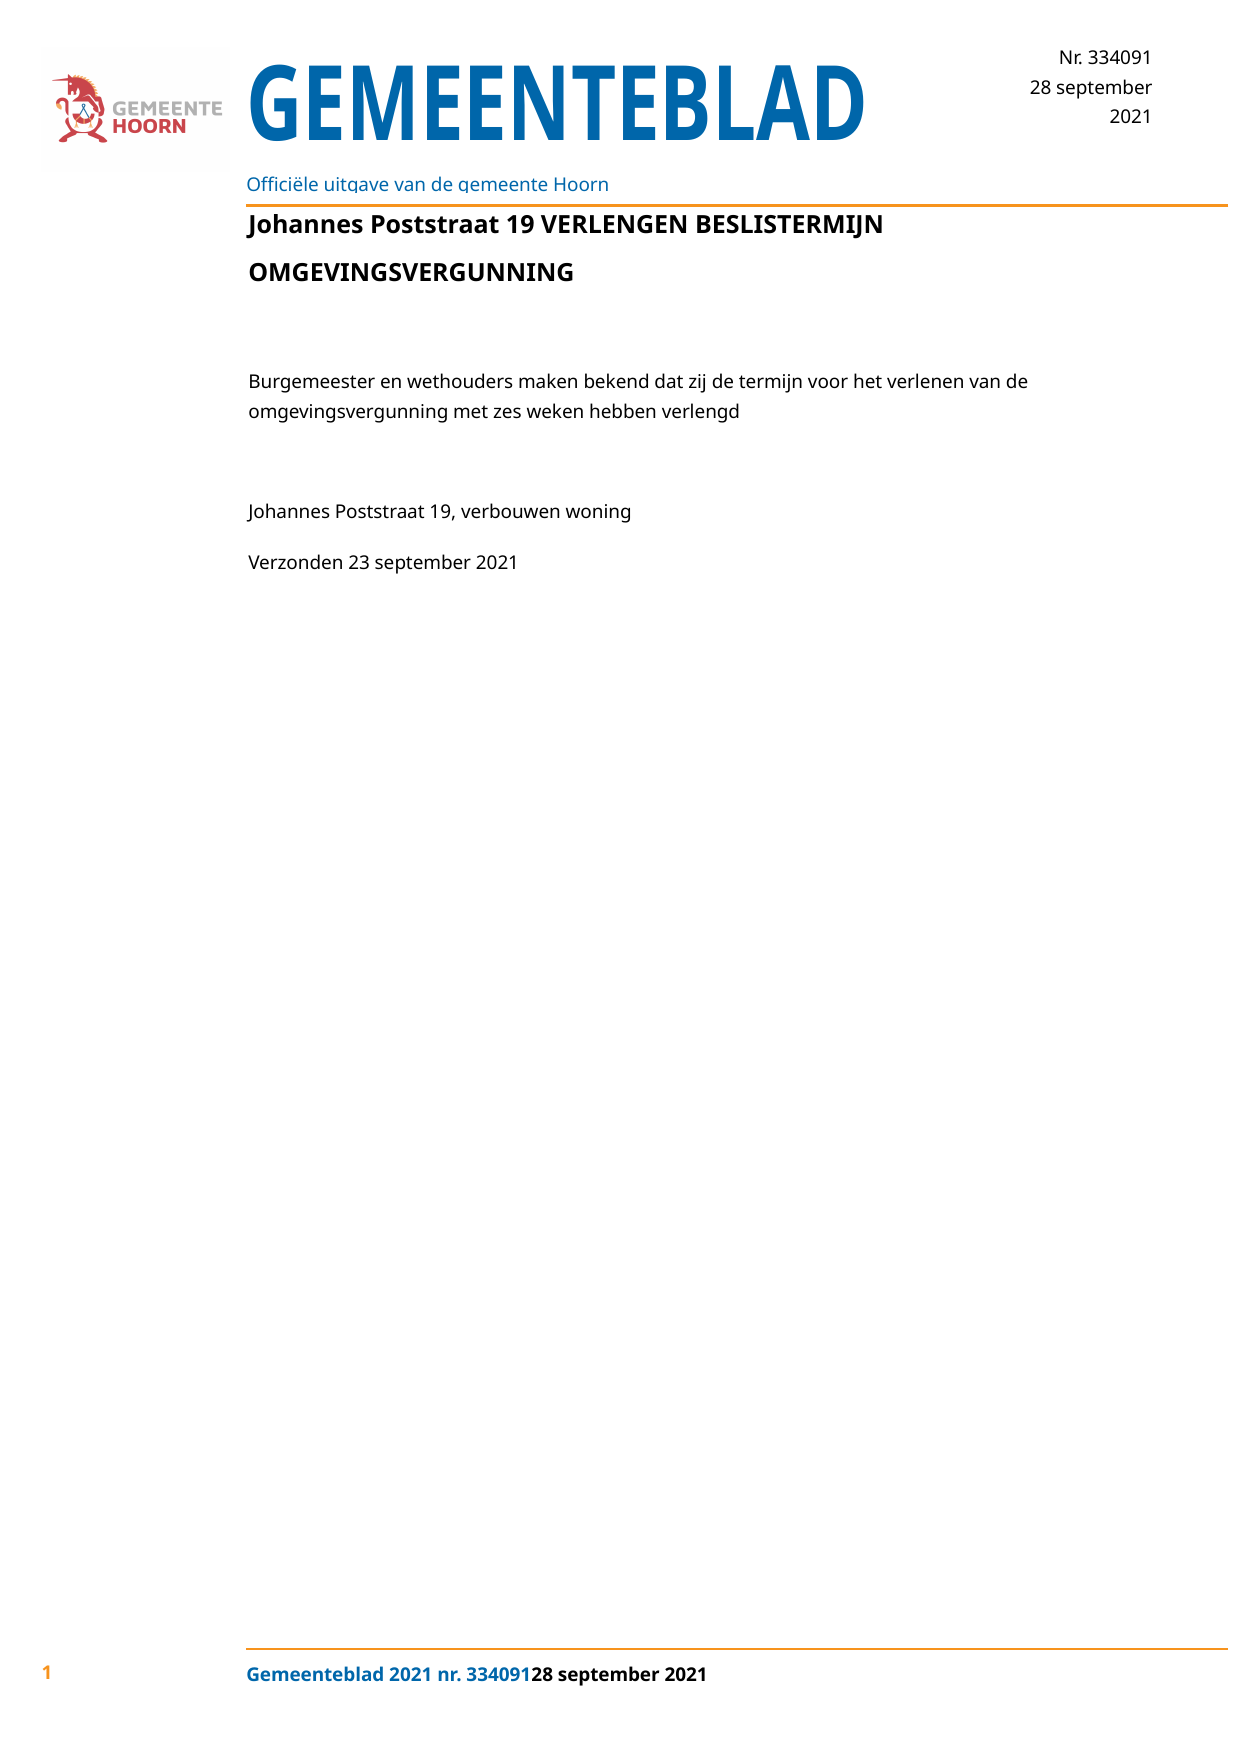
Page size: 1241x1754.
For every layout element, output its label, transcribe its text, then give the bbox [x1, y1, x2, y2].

text Verzonden 23 september 2021 [248, 549, 1152, 575]
text Johannes Poststraat 19, verbouwen woning [248, 499, 1152, 524]
picture [41, 47, 231, 172]
text Burgemeester en wethouders maken bekend dat zij de termijn voor het verlenen van de omgevingsvergunning met zes weken hebben verlengd [248, 368, 1152, 424]
text Johannes Poststraat 19 VERLENGEN BESLISTERMIJN OMGEVINGSVERGUNNING [248, 207, 1152, 288]
